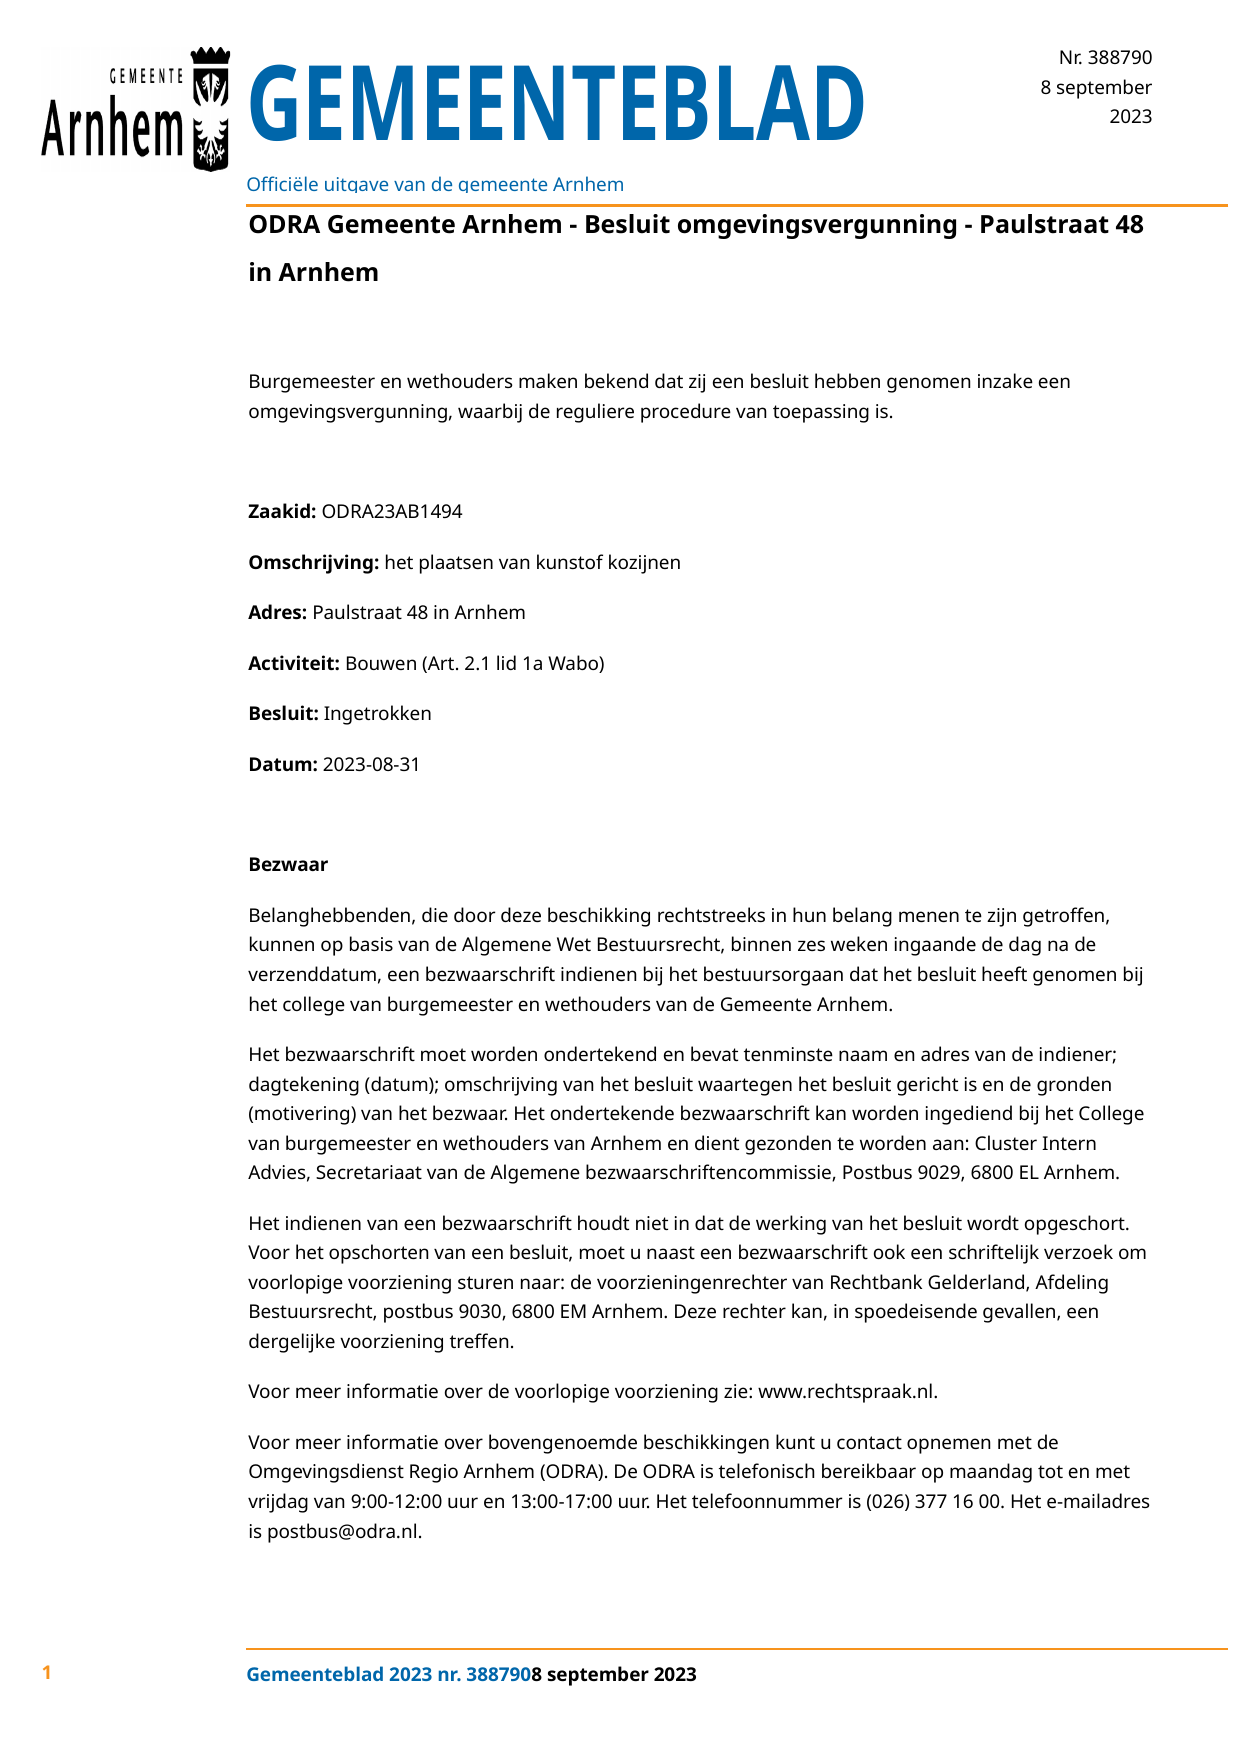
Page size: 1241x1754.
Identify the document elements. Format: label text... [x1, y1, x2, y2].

text ODRA Gemeente Arnhem - Besluit omgevingsvergunning - Paulstraat 48 in Arnhem [248, 207, 1152, 288]
text Het indienen van een bezwaarschrift houdt niet in dat de werking van het besluit wordt opgeschort. Voor het opschorten van een besluit, moet u naast een bezwaarschrift ook een schriftelijk verzoek om voorlopige voorziening sturen naar: de voorzieningenrechter van Rechtbank Gelderland, Afdeling Bestuursrecht, postbus 9030, 6800 EM Arnhem. Deze rechter kan, in spoedeisende gevallen, een dergelijke voorziening treffen. [248, 1210, 1152, 1354]
text Besluit: Ingetrokken [248, 700, 1152, 726]
text Zaakid: ODRA23AB1494 [248, 499, 1152, 524]
text Belanghebbenden, die door deze beschikking rechtstreeks in hun belang menen te zijn getroffen, kunnen op basis van de Algemene Wet Bestuursrecht, binnen zes weken ingaande de dag na de verzenddatum, een bezwaarschrift indienen bij het bestuursorgaan dat het besluit heeft genomen bij het college van burgemeester en wethouders van de Gemeente Arnhem. [248, 902, 1152, 1017]
text Voor meer informatie over de voorlopige voorziening zie: www.rechtspraak.nl. [248, 1379, 1152, 1404]
text Datum: 2023-08-31 [248, 751, 1152, 777]
text Burgemeester en wethouders maken bekend dat zij een besluit hebben genomen inzake een omgevingsvergunning, waarbij de reguliere procedure van toepassing is. [248, 368, 1152, 424]
text Omschrijving: het plaatsen van kunstof kozijnen [248, 549, 1152, 575]
text Het bezwaarschrift moet worden ondertekend en bevat tenminste naam en adres van de indiener; dagtekening (datum); omschrijving van het besluit waartegen het besluit gericht is en de gronden (motivering) van het bezwaar. Het ondertekende bezwaarschrift kan worden ingediend bij het College van burgemeester en wethouders van Arnhem en dient gezonden te worden aan: Cluster Intern Advies, Secretariaat van de Algemene bezwaarschriftencommissie, Postbus 9029, 6800 EL Arnhem. [248, 1041, 1152, 1185]
text Activiteit: Bouwen (Art. 2.1 lid 1a Wabo) [248, 650, 1152, 676]
text Bezwaar [248, 852, 1152, 877]
text Voor meer informatie over bovengenoemde beschikkingen kunt u contact opnemen met de Omgevingsdienst Regio Arnhem (ODRA). De ODRA is telefonisch bereikbaar op maandag tot en met vrijdag van 9:00-12:00 uur en 13:00-17:00 uur. Het telefoonnummer is (026) 377 16 00. Het e-mailadres is postbus@odra.nl. [248, 1429, 1152, 1544]
picture [41, 47, 231, 172]
text Adres: Paulstraat 48 in Arnhem [248, 599, 1152, 625]
